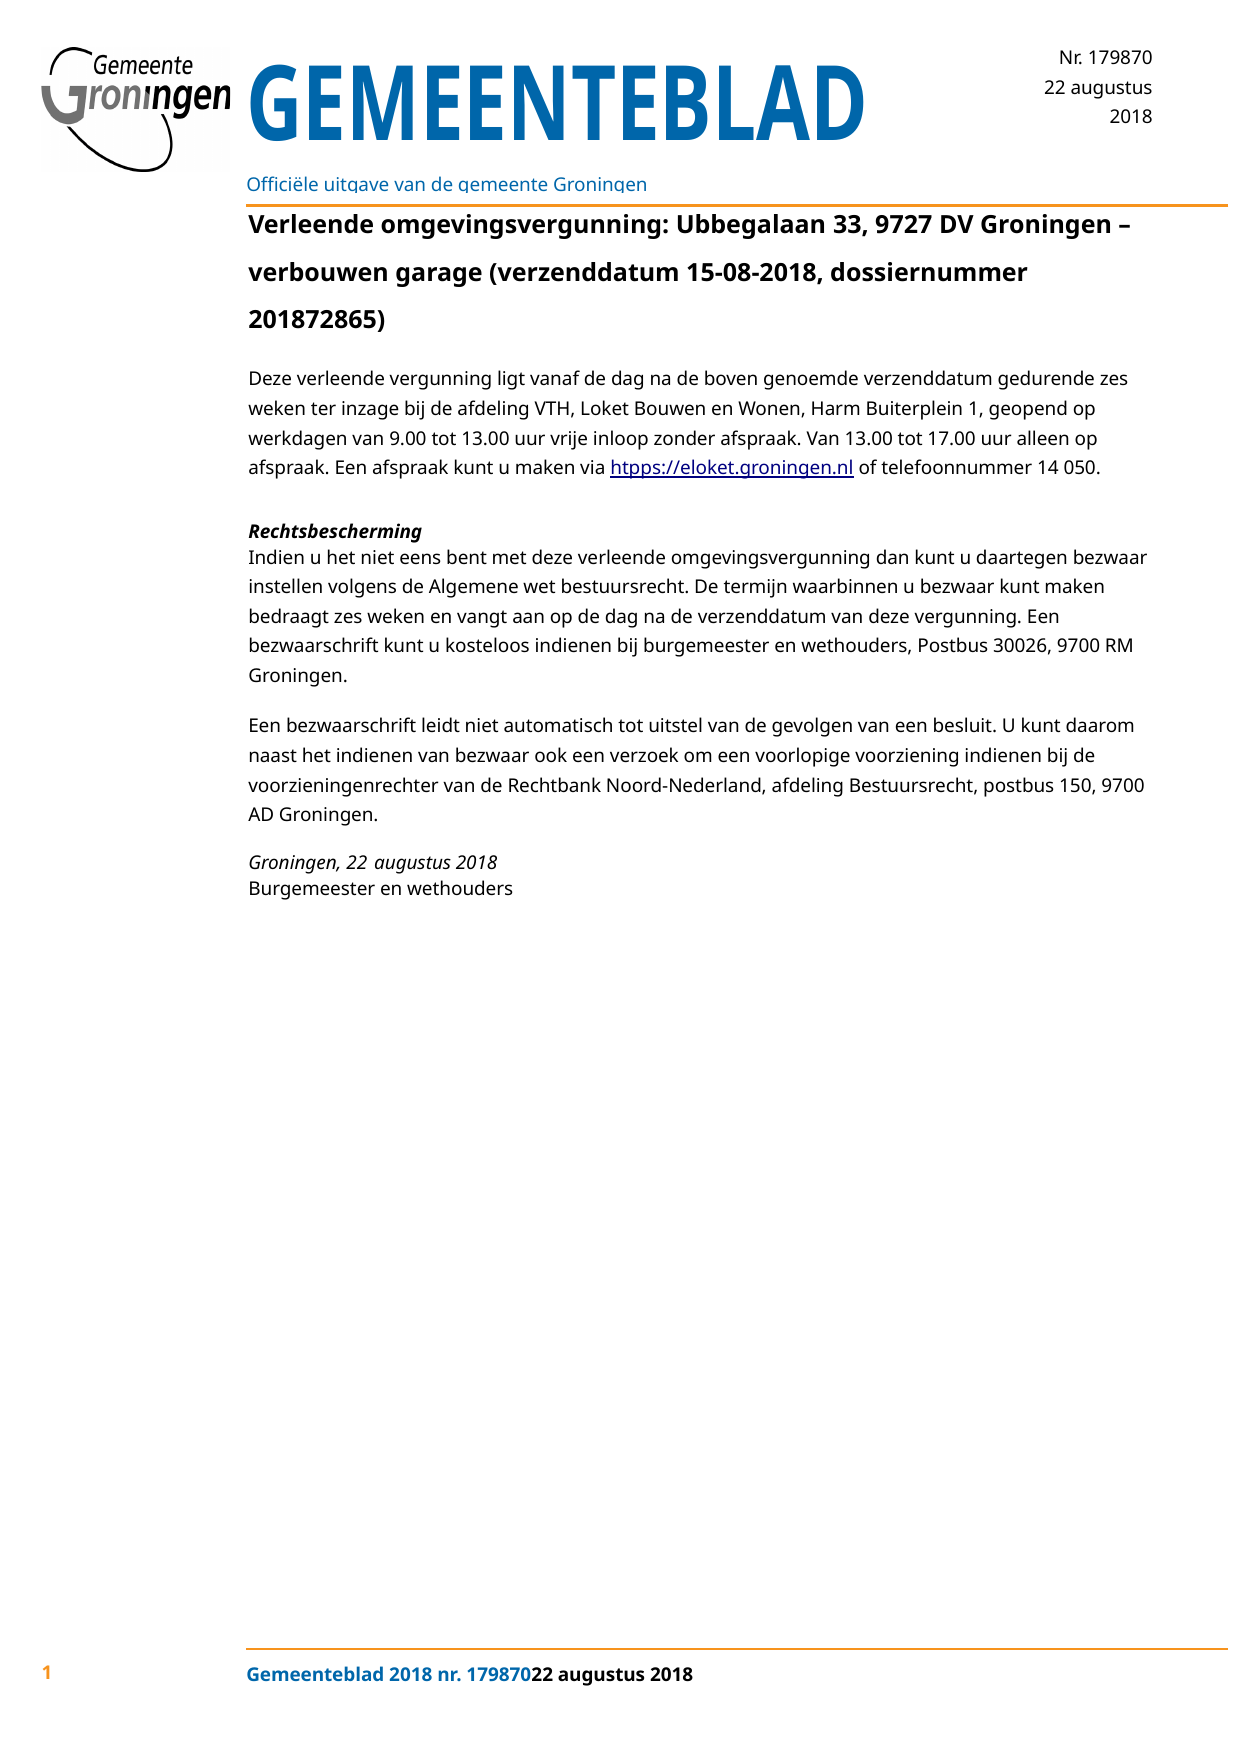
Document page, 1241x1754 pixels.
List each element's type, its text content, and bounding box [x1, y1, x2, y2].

text Een bezwaarschrift leidt niet automatisch tot uitstel van de gevolgen van een besluit. U kunt daarom naast het indienen van bezwaar ook een verzoek om een voorlopige voorziening indienen bij de voorzieningenrechter van de Rechtbank Noord-Nederland, afdeling Bestuursrecht, postbus 150, 9700 AD Groningen. [248, 713, 1152, 827]
text Groningen, 22 augustus 2018 [248, 849, 1152, 875]
text Burgemeester en wethouders [248, 875, 1152, 901]
text Indien u het niet eens bent met deze verleende omgevingsvergunning dan kunt u daartegen bezwaar instellen volgens de Algemene wet bestuursrecht. De termijn waarbinnen u bezwaar kunt maken bedraagt zes weken en vangt aan op de dag na de verzenddatum van deze vergunning. Een bezwaarschrift kunt u kosteloos indienen bij burgemeester en wethouders, Postbus 30026, 9700 RM Groningen. [248, 544, 1152, 688]
picture [41, 47, 231, 172]
text Rechtsbescherming [248, 518, 1152, 544]
text Deze verleende vergunning ligt vanaf de dag na de boven genoemde verzenddatum gedurende zes weken ter inzage bij de afdeling VTH, Loket Bouwen en Wonen, Harm Buiterplein 1, geopend op werkdagen van 9.00 tot 13.00 uur vrije inloop zonder afspraak. Van 13.00 tot 17.00 uur alleen op afspraak. Een afspraak kunt u maken via htpps://eloket.groningen.nl of telefoonnummer 14 050. [248, 366, 1152, 480]
text Verleende omgevingsvergunning: Ubbegalaan 33, 9727 DV Groningen – verbouwen garage (verzenddatum 15-08-2018, dossiernummer 201872865) [248, 207, 1152, 336]
